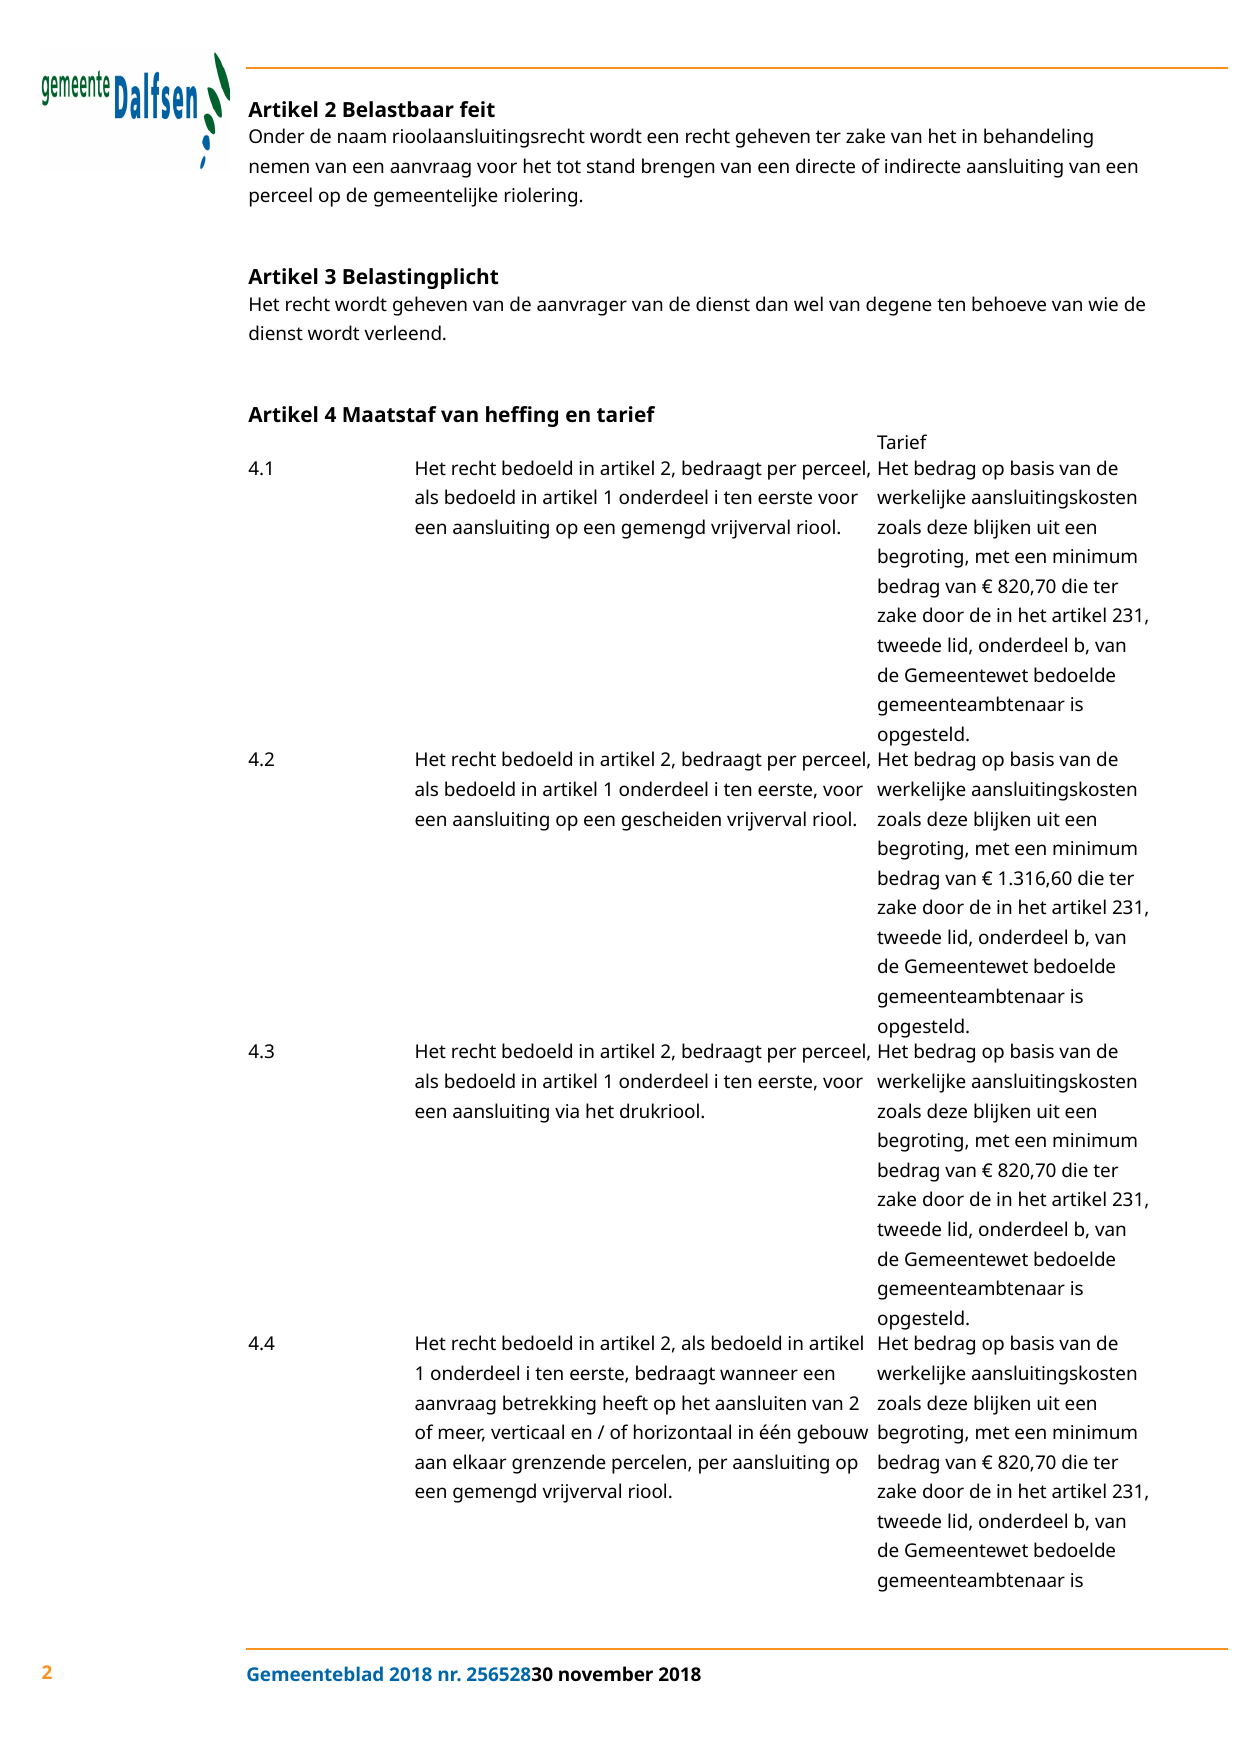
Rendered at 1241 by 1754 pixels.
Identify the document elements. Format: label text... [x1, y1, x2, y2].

table_header [248, 429, 414, 455]
picture [41, 47, 231, 172]
text Artikel 4 Maatstaf van heffing en tarief [248, 400, 1152, 429]
table_cell 4.2 [248, 747, 414, 1039]
table_cell 4.1 [248, 455, 414, 747]
table_cell Het bedrag op basis van de werkelijke aansluitingskosten zoals deze blijken uit een begroting, met een minimum bedrag van € 1.316,60 die ter zake door de in het artikel 231, tweede lid, onderdeel b, van de Gemeentewet bedoelde gemeenteambtenaar is opgesteld. [877, 747, 1152, 1039]
table_cell Het recht bedoeld in artikel 2, als bedoeld in artikel 1 onderdeel i ten eerste, bedraagt wanneer een aanvraag betrekking heeft op het aansluiten van 2 of meer, verticaal en / of horizontaal in één gebouw aan elkaar grenzende percelen, per aansluiting op een gemengd vrijverval riool. [414, 1331, 877, 1593]
table_cell Het recht bedoeld in artikel 2, bedraagt per perceel, als bedoeld in artikel 1 onderdeel i ten eerste, voor een aansluiting via het drukriool. [414, 1039, 877, 1331]
text Het recht wordt geheven van de aanvrager van de dienst dan wel van degene ten behoeve van wie de dienst wordt verleend. [248, 291, 1152, 346]
table_cell Het bedrag op basis van de werkelijke aansluitingskosten zoals deze blijken uit een begroting, met een minimum bedrag van € 820,70 die ter zake door de in het artikel 231, tweede lid, onderdeel b, van de Gemeentewet bedoelde gemeenteambtenaar is opgesteld. [877, 1039, 1152, 1331]
table_header Tarief [877, 429, 1152, 455]
text Onder de naam rioolaansluitingsrecht wordt een recht geheven ter zake van het in behandeling nemen van een aanvraag voor het tot stand brengen van een directe of indirecte aansluiting van een perceel op de gemeentelijke riolering. [248, 123, 1152, 208]
table_cell Het recht bedoeld in artikel 2, bedraagt per perceel, als bedoeld in artikel 1 onderdeel i ten eerste, voor een aansluiting op een gescheiden vrijverval riool. [414, 747, 877, 1039]
text Artikel 3 Belastingplicht [248, 262, 1152, 291]
table_cell Het bedrag op basis van de werkelijke aansluitingskosten zoals deze blijken uit een begroting, met een minimum bedrag van € 820,70 die ter zake door de in het artikel 231, tweede lid, onderdeel b, van de Gemeentewet bedoelde gemeenteambtenaar is [877, 1331, 1152, 1593]
table_cell 4.4 [248, 1331, 414, 1593]
table_cell Het bedrag op basis van de werkelijke aansluitingskosten zoals deze blijken uit een begroting, met een minimum bedrag van € 820,70 die ter zake door de in het artikel 231, tweede lid, onderdeel b, van de Gemeentewet bedoelde gemeenteambtenaar is opgesteld. [877, 455, 1152, 747]
text Artikel 2 Belastbaar feit [248, 95, 1152, 123]
table_cell Het recht bedoeld in artikel 2, bedraagt per perceel, als bedoeld in artikel 1 onderdeel i ten eerste voor een aansluiting op een gemengd vrijverval riool. [414, 455, 877, 747]
table_header [414, 429, 877, 455]
table_cell 4.3 [248, 1039, 414, 1331]
